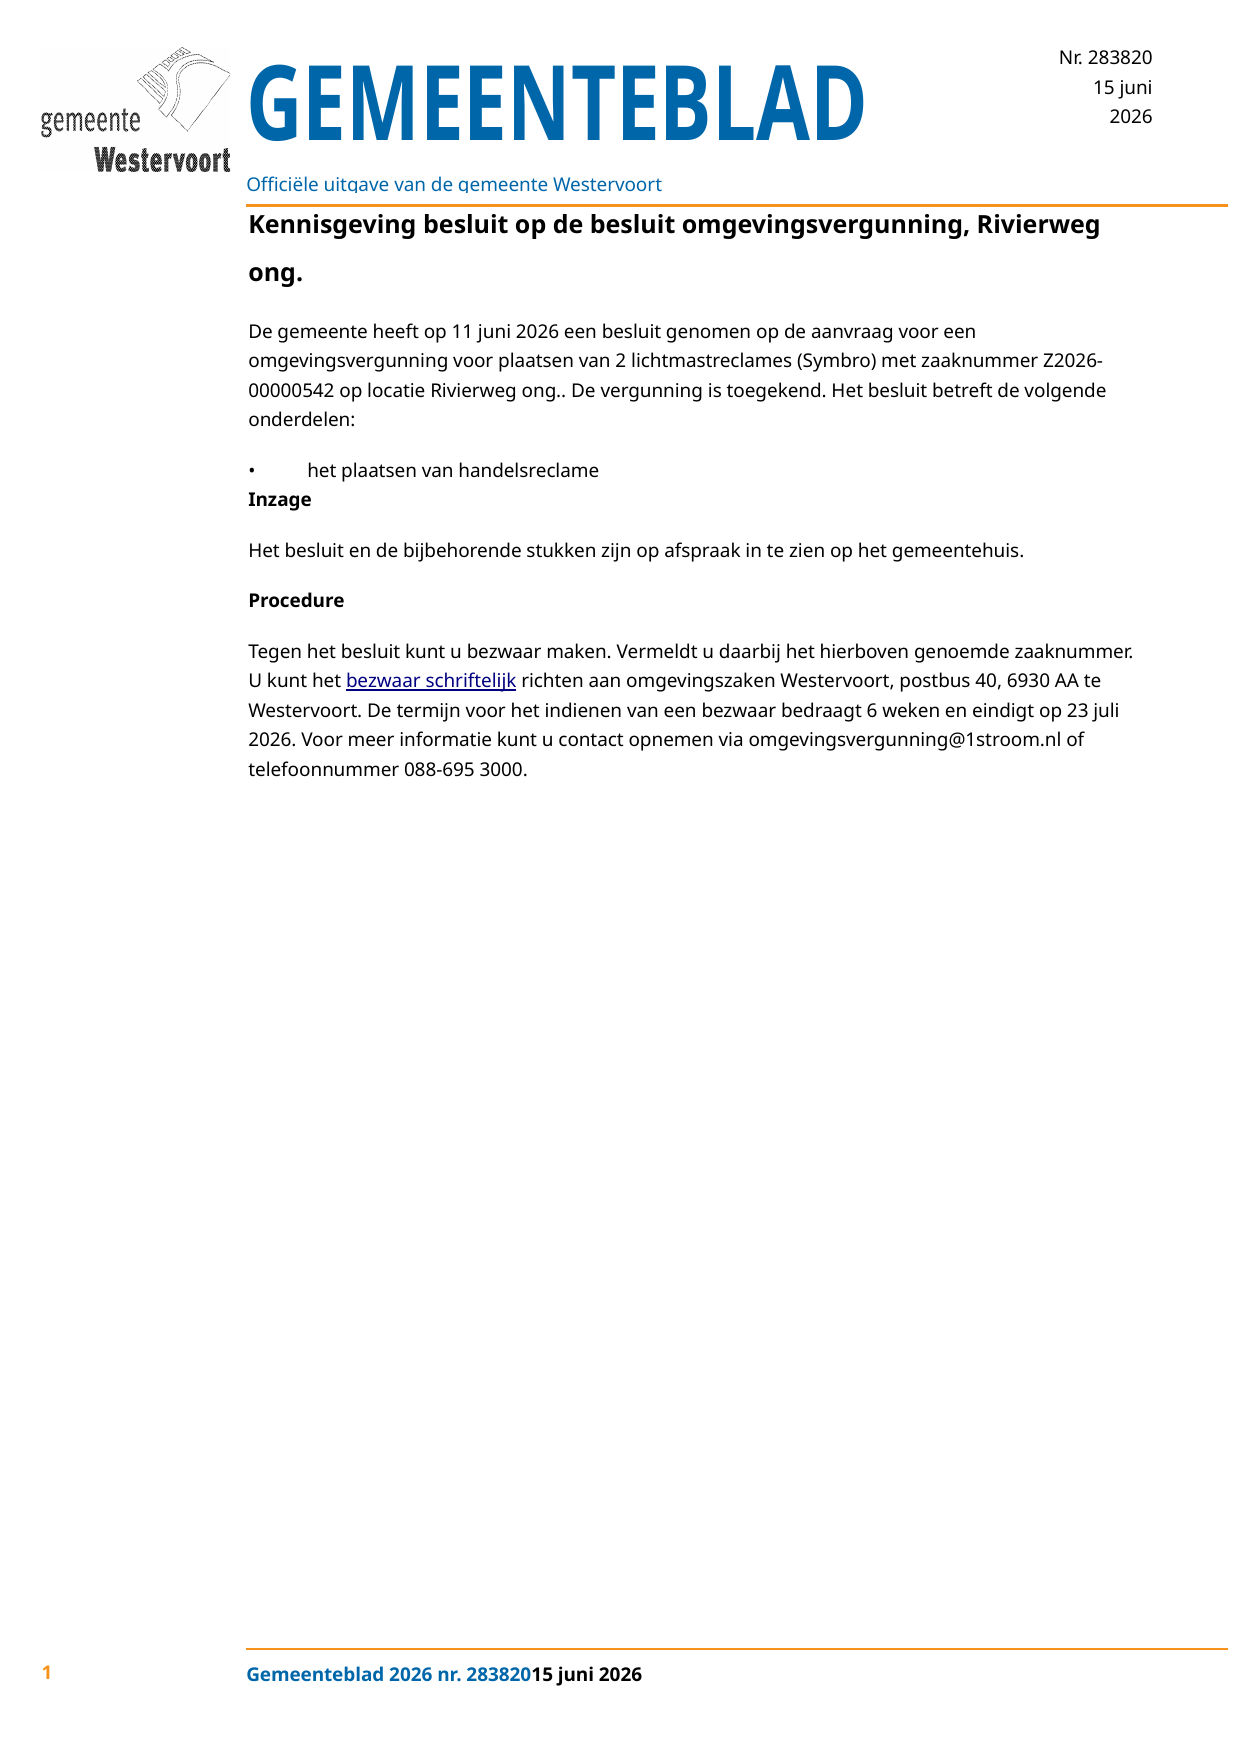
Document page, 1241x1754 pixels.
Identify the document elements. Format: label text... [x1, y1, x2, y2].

picture [41, 47, 231, 172]
text Inzage [248, 487, 1152, 512]
text Het besluit en de bijbehorende stukken zijn op afspraak in te zien op het gemeentehuis. [248, 537, 1152, 563]
text Procedure [248, 587, 1152, 613]
text De gemeente heeft op 11 juni 2026 een besluit genomen op de aanvraag voor een omgevingsvergunning voor plaatsen van 2 lichtmastreclames (Symbro) met zaaknummer Z2026-00000542 op locatie Rivierweg ong.. De vergunning is toegekend. Het besluit betreft de volgende onderdelen: [248, 318, 1152, 432]
list het plaatsen van handelsreclame [248, 457, 1152, 483]
text Kennisgeving besluit op de besluit omgevingsvergunning, Rivierweg ong. [248, 207, 1152, 288]
text Tegen het besluit kunt u bezwaar maken. Vermeldt u daarbij het hierboven genoemde zaaknummer. U kunt het bezwaar schriftelijk richten aan omgevingszaken Westervoort, postbus 40, 6930 AA te Westervoort. De termijn voor het indienen van een bezwaar bedraagt 6 weken en eindigt op 23 juli 2026. Voor meer informatie kunt u contact opnemen via omgevingsvergunning@1stroom.nl of telefoonnummer 088-695 3000. [248, 638, 1152, 782]
